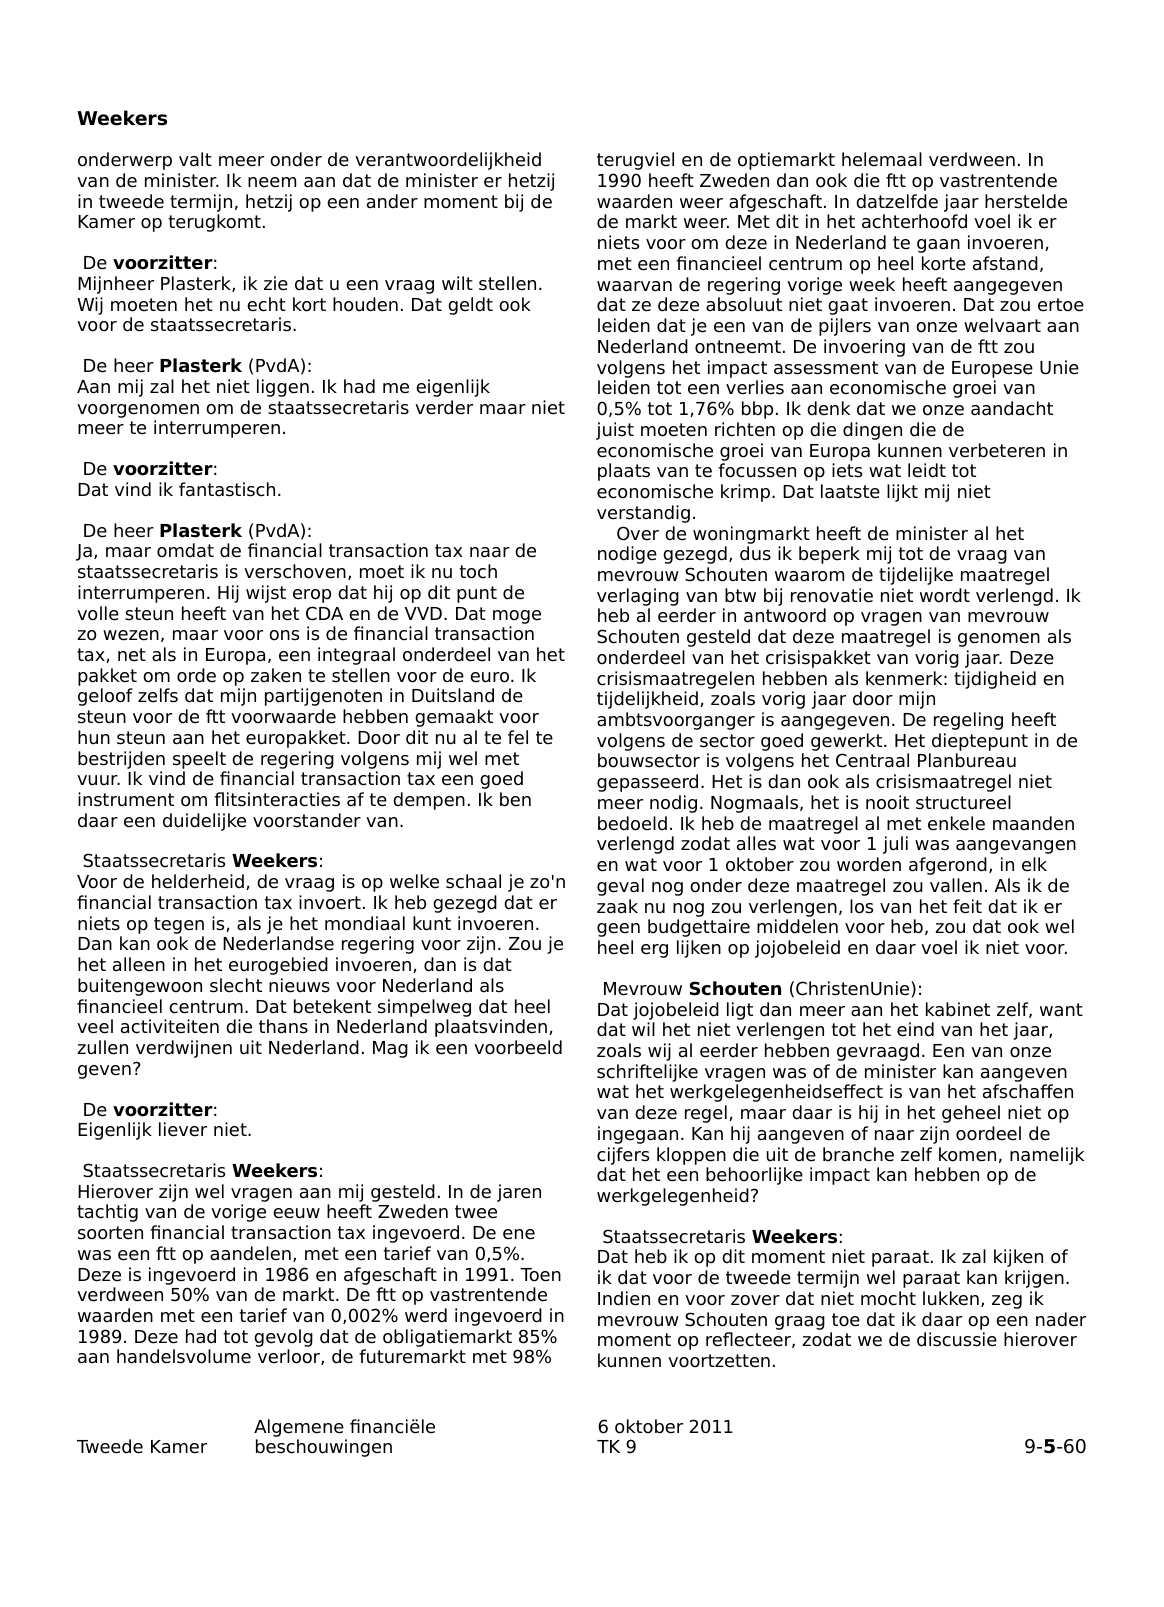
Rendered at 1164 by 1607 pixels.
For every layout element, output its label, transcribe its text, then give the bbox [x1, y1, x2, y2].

text terugviel en de optiemarkt helemaal verdween. In 1990 heeft Zweden dan ook die ftt op vastrentende waarden weer afgeschaft. In datzelfde jaar herstelde de markt weer. Met dit in het achterhoofd voel ik er niets voor om deze in Nederland te gaan invoeren, met een financieel centrum op heel korte afstand, waarvan de regering vorige week heeft aangegeven dat ze deze absoluut niet gaat invoeren. Dat zou ertoe leiden dat je een van de pijlers van onze welvaart aan Nederland ontneemt. De invoering van de ftt zou volgens het impact assessment van de Europese Unie leiden tot een verlies aan economische groei van 0,5% tot 1,76% bbp. Ik denk dat we onze aandacht juist moeten richten op die dingen die de economische groei van Europa kunnen verbeteren in plaats van te focussen op iets wat leidt tot economische krimp. Dat laatste lijkt mij niet verstandig. [596, 150, 1087, 523]
text De heer Plasterk (PvdA): [77, 520, 567, 541]
text Hierover zijn wel vragen aan mij gesteld. In de jaren tachtig van de vorige eeuw heeft Zweden twee soorten financial transaction tax ingevoerd. De ene was een ftt op aandelen, met een tarief van 0,5%. Deze is ingevoerd in 1986 en afgeschaft in 1991. Toen verdween 50% van de markt. De ftt op vastrentende waarden met een tarief van 0,002% werd ingevoerd in 1989. Deze had tot gevolg dat de obligatiemarkt 85% aan handelsvolume verloor, de futuremarkt met 98% [77, 1182, 567, 1368]
text Voor de helderheid, de vraag is op welke schaal je zo'n financial transaction tax invoert. Ik heb gezegd dat er niets op tegen is, als je het mondiaal kunt invoeren. Dan kan ook de Nederlandse regering voor zijn. Zou je het alleen in het eurogebied invoeren, dan is dat buitengewoon slecht nieuws voor Nederland als financieel centrum. Dat betekent simpelweg dat heel veel activiteiten die thans in Nederland plaatsvinden, zullen verdwijnen uit Nederland. Mag ik een voorbeeld geven? [77, 872, 567, 1079]
text Dat heb ik op dit moment niet paraat. Ik zal kijken of ik dat voor de tweede termijn wel paraat kan krijgen. Indien en voor zover dat niet mocht lukken, zeg ik mevrouw Schouten graag toe dat ik daar op een nader moment op reflecteer, zodat we de discussie hierover kunnen voortzetten. [596, 1247, 1087, 1372]
text Mijnheer Plasterk, ik zie dat u een vraag wilt stellen. Wij moeten het nu echt kort houden. Dat geldt ook voor de staatssecretaris. [77, 274, 567, 336]
text Ja, maar omdat de financial transaction tax naar de staatssecretaris is verschoven, moet ik nu toch interrumperen. Hij wijst erop dat hij op dit punt de volle steun heeft van het CDA en de VVD. Dat moge zo wezen, maar voor ons is de financial transaction tax, net als in Europa, een integraal onderdeel van het pakket om orde op zaken te stellen voor de euro. Ik geloof zelfs dat mijn partijgenoten in Duitsland de steun voor de ftt voorwaarde hebben gemaakt voor hun steun aan het europakket. Door dit nu al te fel te bestrijden speelt de regering volgens mij wel met vuur. Ik vind de financial transaction tax een goed instrument om flitsinteracties af te dempen. Ik ben daar een duidelijke voorstander van. [77, 541, 567, 831]
text De voorzitter: [77, 253, 567, 274]
text De heer Plasterk (PvdA): [77, 356, 567, 377]
text Eigenlijk liever niet. [77, 1120, 567, 1141]
text De voorzitter: [77, 1099, 567, 1120]
text Staatssecretaris Weekers: [77, 851, 567, 872]
text Over de woningmarkt heeft de minister al het nodige gezegd, dus ik beperk mij tot de vraag van mevrouw Schouten waarom de tijdelijke maatregel verlaging van btw bij renovatie niet wordt verlengd. Ik heb al eerder in antwoord op vragen van mevrouw Schouten gesteld dat deze maatregel is genomen als onderdeel van het crisispakket van vorig jaar. Deze crisismaatregelen hebben als kenmerk: tijdigheid en tijdelijkheid, zoals vorig jaar door mijn ambtsvoorganger is aangegeven. De regeling heeft volgens de sector goed gewerkt. Het dieptepunt in de bouwsector is volgens het Centraal Planbureau gepasseerd. Het is dan ook als crisismaatregel niet meer nodig. Nogmaals, het is nooit structureel bedoeld. Ik heb de maatregel al met enkele maanden verlengd zodat alles wat voor 1 juli was aangevangen en wat voor 1 oktober zou worden afgerond, in elk geval nog onder deze maatregel zou vallen. Als ik de zaak nu nog zou verlengen, los van het feit dat ik er geen budgettaire middelen voor heb, zou dat ook wel heel erg lijken op jojobeleid en daar voel ik niet voor. [596, 523, 1087, 959]
text Dat vind ik fantastisch. [77, 480, 567, 500]
text Staatssecretaris Weekers: [596, 1227, 1087, 1247]
text De voorzitter: [77, 459, 567, 480]
text Staatssecretaris Weekers: [77, 1161, 567, 1182]
text Dat jojobeleid ligt dan meer aan het kabinet zelf, want dat wil het niet verlengen tot het eind van het jaar, zoals wij al eerder hebben gevraagd. Een van onze schriftelijke vragen was of de minister kan aangeven wat het werkgelegenheidseffect is van het afschaffen van deze regel, maar daar is hij in het geheel niet op ingegaan. Kan hij aangeven of naar zijn oordeel de cijfers kloppen die uit de branche zelf komen, namelijk dat het een behoorlijke impact kan hebben op de werkgelegenheid? [596, 999, 1087, 1207]
text Aan mij zal het niet liggen. Ik had me eigenlijk voorgenomen om de staatssecretaris verder maar niet meer te interrumperen. [77, 377, 567, 439]
text onderwerp valt meer onder de verantwoordelijkheid van de minister. Ik neem aan dat de minister er hetzij in tweede termijn, hetzij op een ander moment bij de Kamer op terugkomt. [77, 150, 567, 233]
text Mevrouw Schouten (ChristenUnie): [596, 979, 1087, 999]
